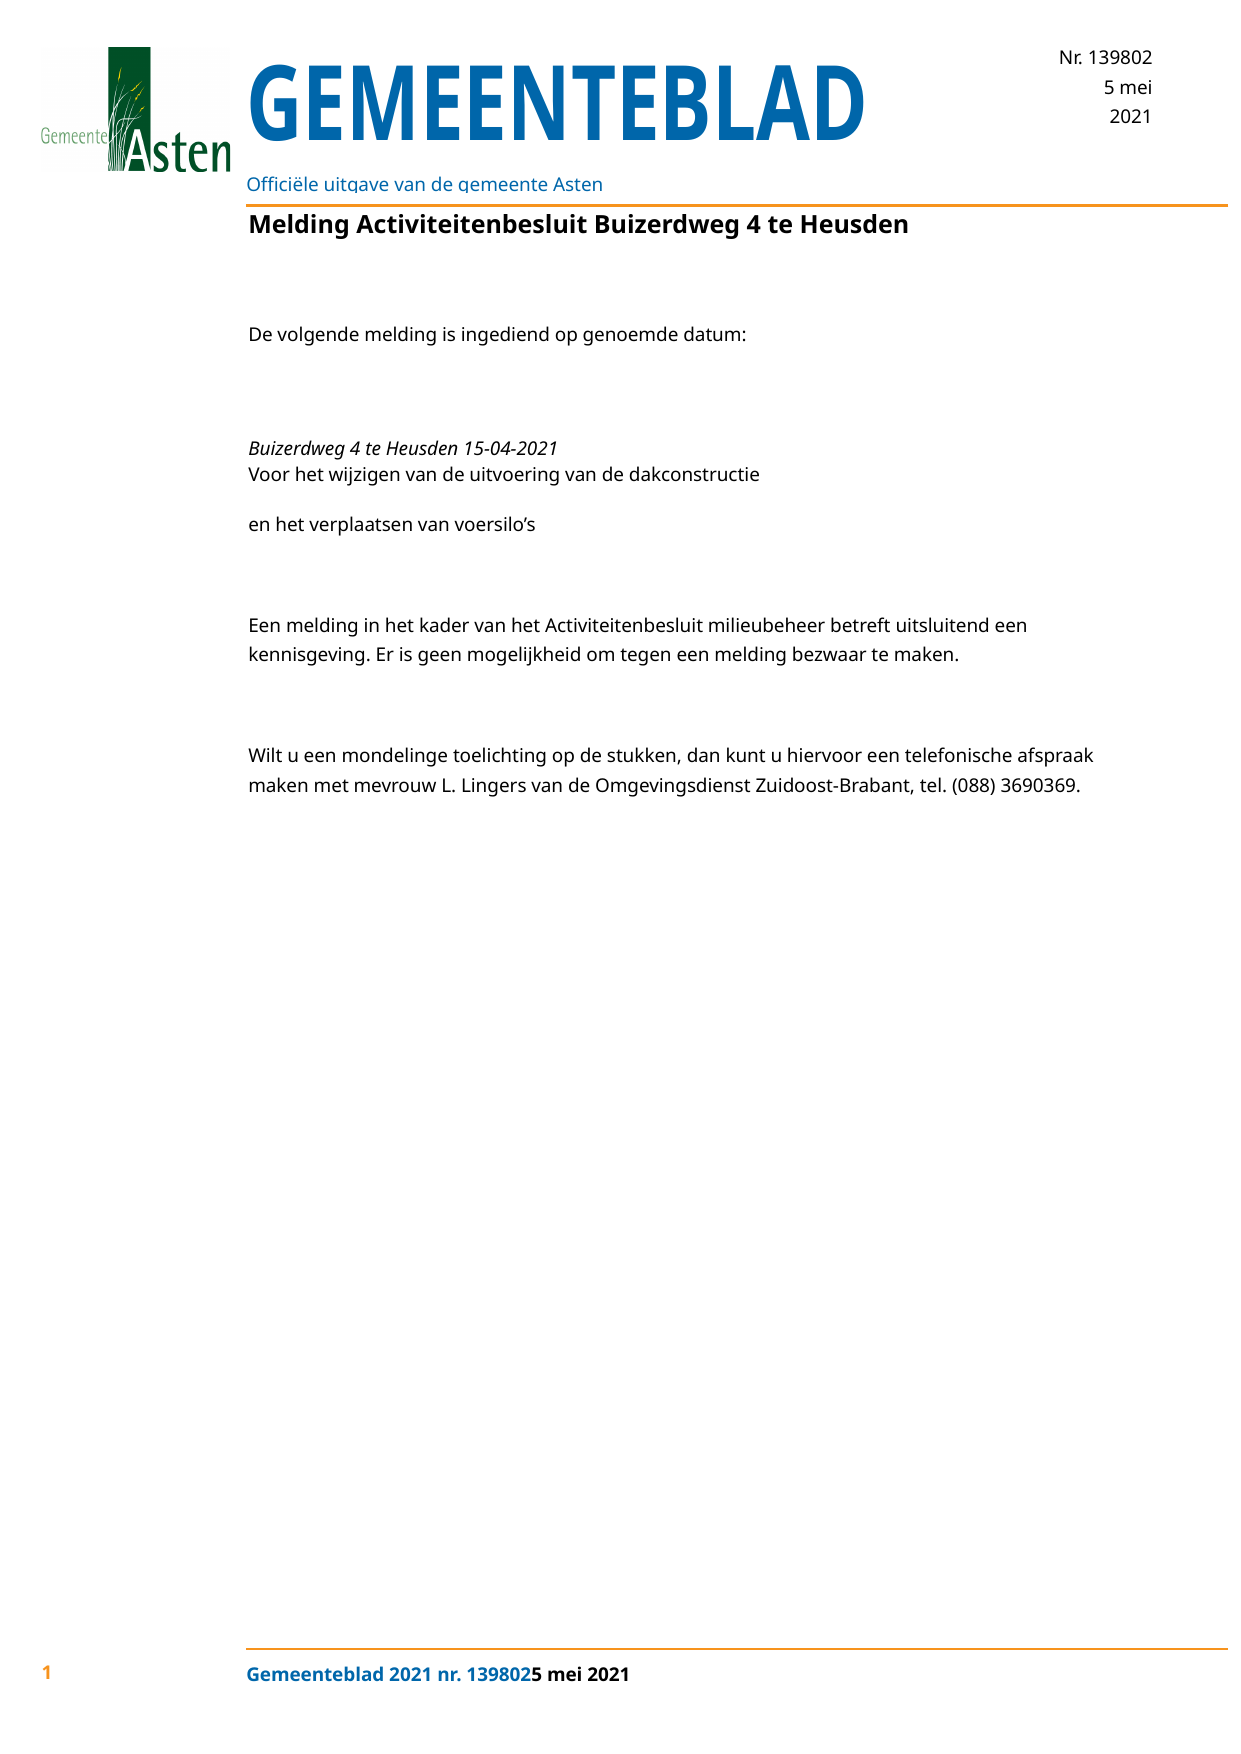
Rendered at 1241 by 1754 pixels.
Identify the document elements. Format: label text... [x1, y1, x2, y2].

text en het verplaatsen van voersilo’s [248, 511, 1152, 537]
text Een melding in het kader van het Activiteitenbesluit milieubeheer betreft uitsluitend een kennisgeving. Er is geen mogelijkheid om tegen een melding bezwaar te maken. [248, 612, 1152, 667]
text De volgende melding is ingediend op genoemde datum: [248, 321, 1152, 346]
picture [41, 47, 231, 172]
text Melding Activiteitenbesluit Buizerdweg 4 te Heusden [248, 207, 1152, 241]
text Wilt u een mondelinge toelichting op de stukken, dan kunt u hiervoor een telefonische afspraak maken met mevrouw L. Lingers van de Omgevingsdienst Zuidoost-Brabant, tel. (088) 3690369. [248, 742, 1152, 798]
text Buizerdweg 4 te Heusden 15-04-2021 [248, 435, 1152, 461]
text Voor het wijzigen van de uitvoering van de dakconstructie [248, 461, 1152, 487]
